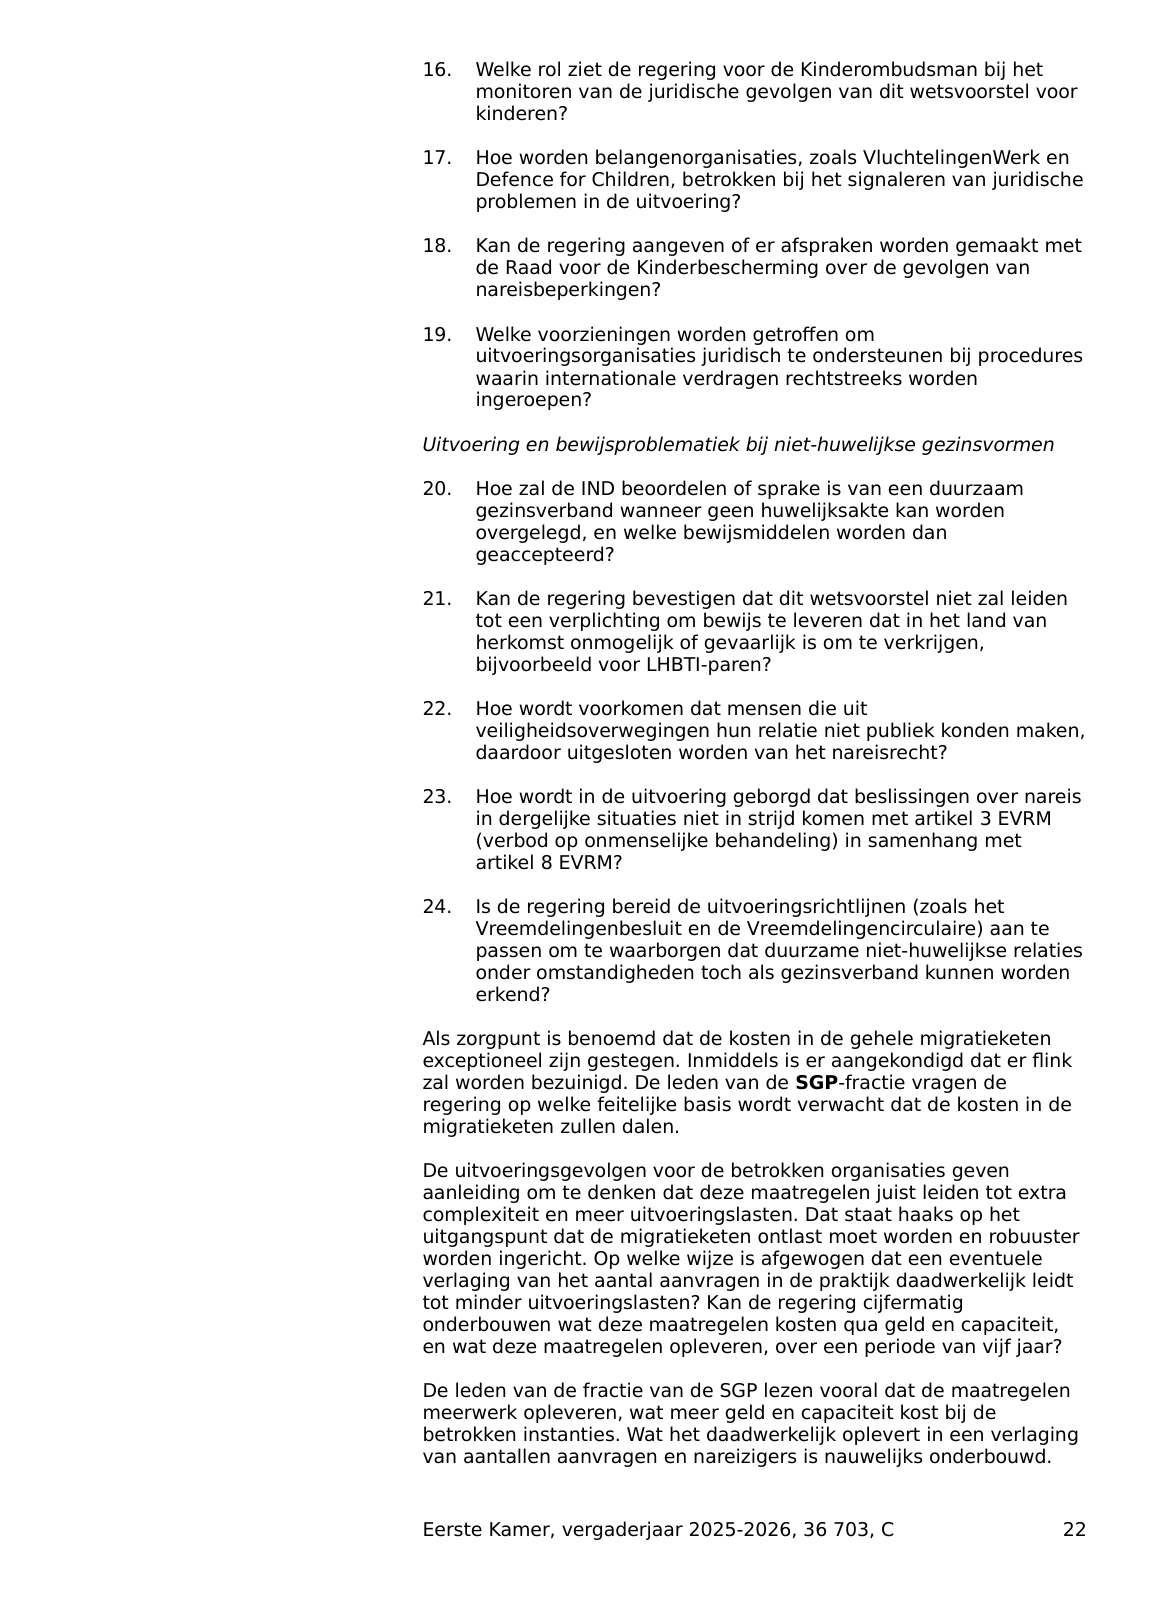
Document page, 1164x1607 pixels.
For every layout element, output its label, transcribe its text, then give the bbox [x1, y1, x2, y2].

text 20. Hoe zal de IND beoordelen of sprake is van een duurzaam gezinsverband wanneer geen huwelijksakte kan worden overgelegd, en welke bewijsmiddelen worden dan geaccepteerd? [422, 478, 1087, 566]
text Als zorgpunt is benoemd dat de kosten in de gehele migratieketen exceptioneel zijn gestegen. Inmiddels is er aangekondigd dat er flink zal worden bezuinigd. De leden van de SGP-fractie vragen de regering op welke feitelijke basis wordt verwacht dat de kosten in de migratieketen zullen dalen. [422, 1028, 1087, 1138]
text 17. Hoe worden belangenorganisaties, zoals VluchtelingenWerk en Defence for Children, betrokken bij het signaleren van juridische problemen in de uitvoering? [422, 147, 1087, 213]
text 24. Is de regering bereid de uitvoeringsrichtlijnen (zoals het Vreemdelingenbesluit en de Vreemdelingencirculaire) aan te passen om te waarborgen dat duurzame niet-huwelijkse relaties onder omstandigheden toch als gezinsverband kunnen worden erkend? [422, 896, 1087, 1006]
text De uitvoeringsgevolgen voor de betrokken organisaties geven aanleiding om te denken dat deze maatregelen juist leiden tot extra complexiteit en meer uitvoeringslasten. Dat staat haaks op het uitgangspunt dat de migratieketen ontlast moet worden en robuuster worden ingericht. Op welke wijze is afgewogen dat een eventuele verlaging van het aantal aanvragen in de praktijk daadwerkelijk leidt tot minder uitvoeringslasten? Kan de regering cijfermatig onderbouwen wat deze maatregelen kosten qua geld en capaciteit, en wat deze maatregelen opleveren, over een periode van vijf jaar? [422, 1160, 1087, 1358]
text 18. Kan de regering aangeven of er afspraken worden gemaakt met de Raad voor de Kinderbescherming over de gevolgen van nareisbeperkingen? [422, 235, 1087, 301]
text 16. Welke rol ziet de regering voor de Kinderombudsman bij het monitoren van de juridische gevolgen van dit wetsvoorstel voor kinderen? [422, 59, 1087, 125]
subtitle Uitvoering en bewijsproblematiek bij niet-huwelijkse gezinsvormen [422, 433, 1087, 456]
text De leden van de fractie van de SGP lezen vooral dat de maatregelen meerwerk opleveren, wat meer geld en capaciteit kost bij de betrokken instanties. Wat het daadwerkelijk oplevert in een verlaging van aantallen aanvragen en nareizigers is nauwelijks onderbouwd. [422, 1380, 1087, 1468]
text 22. Hoe wordt voorkomen dat mensen die uit veiligheidsoverwegingen hun relatie niet publiek konden maken, daardoor uitgesloten worden van het nareisrecht? [422, 698, 1087, 764]
text 21. Kan de regering bevestigen dat dit wetsvoorstel niet zal leiden tot een verplichting om bewijs te leveren dat in het land van herkomst onmogelijk of gevaarlijk is om te verkrijgen, bijvoorbeeld voor LHBTI-paren? [422, 588, 1087, 676]
text 23. Hoe wordt in de uitvoering geborgd dat beslissingen over nareis in dergelijke situaties niet in strijd komen met artikel 3 EVRM (verbod op onmenselijke behandeling) in samenhang met artikel 8 EVRM? [422, 786, 1087, 874]
text 19. Welke voorzieningen worden getroffen om uitvoeringsorganisaties juridisch te ondersteunen bij procedures waarin internationale verdragen rechtstreeks worden ingeroepen? [422, 323, 1087, 411]
